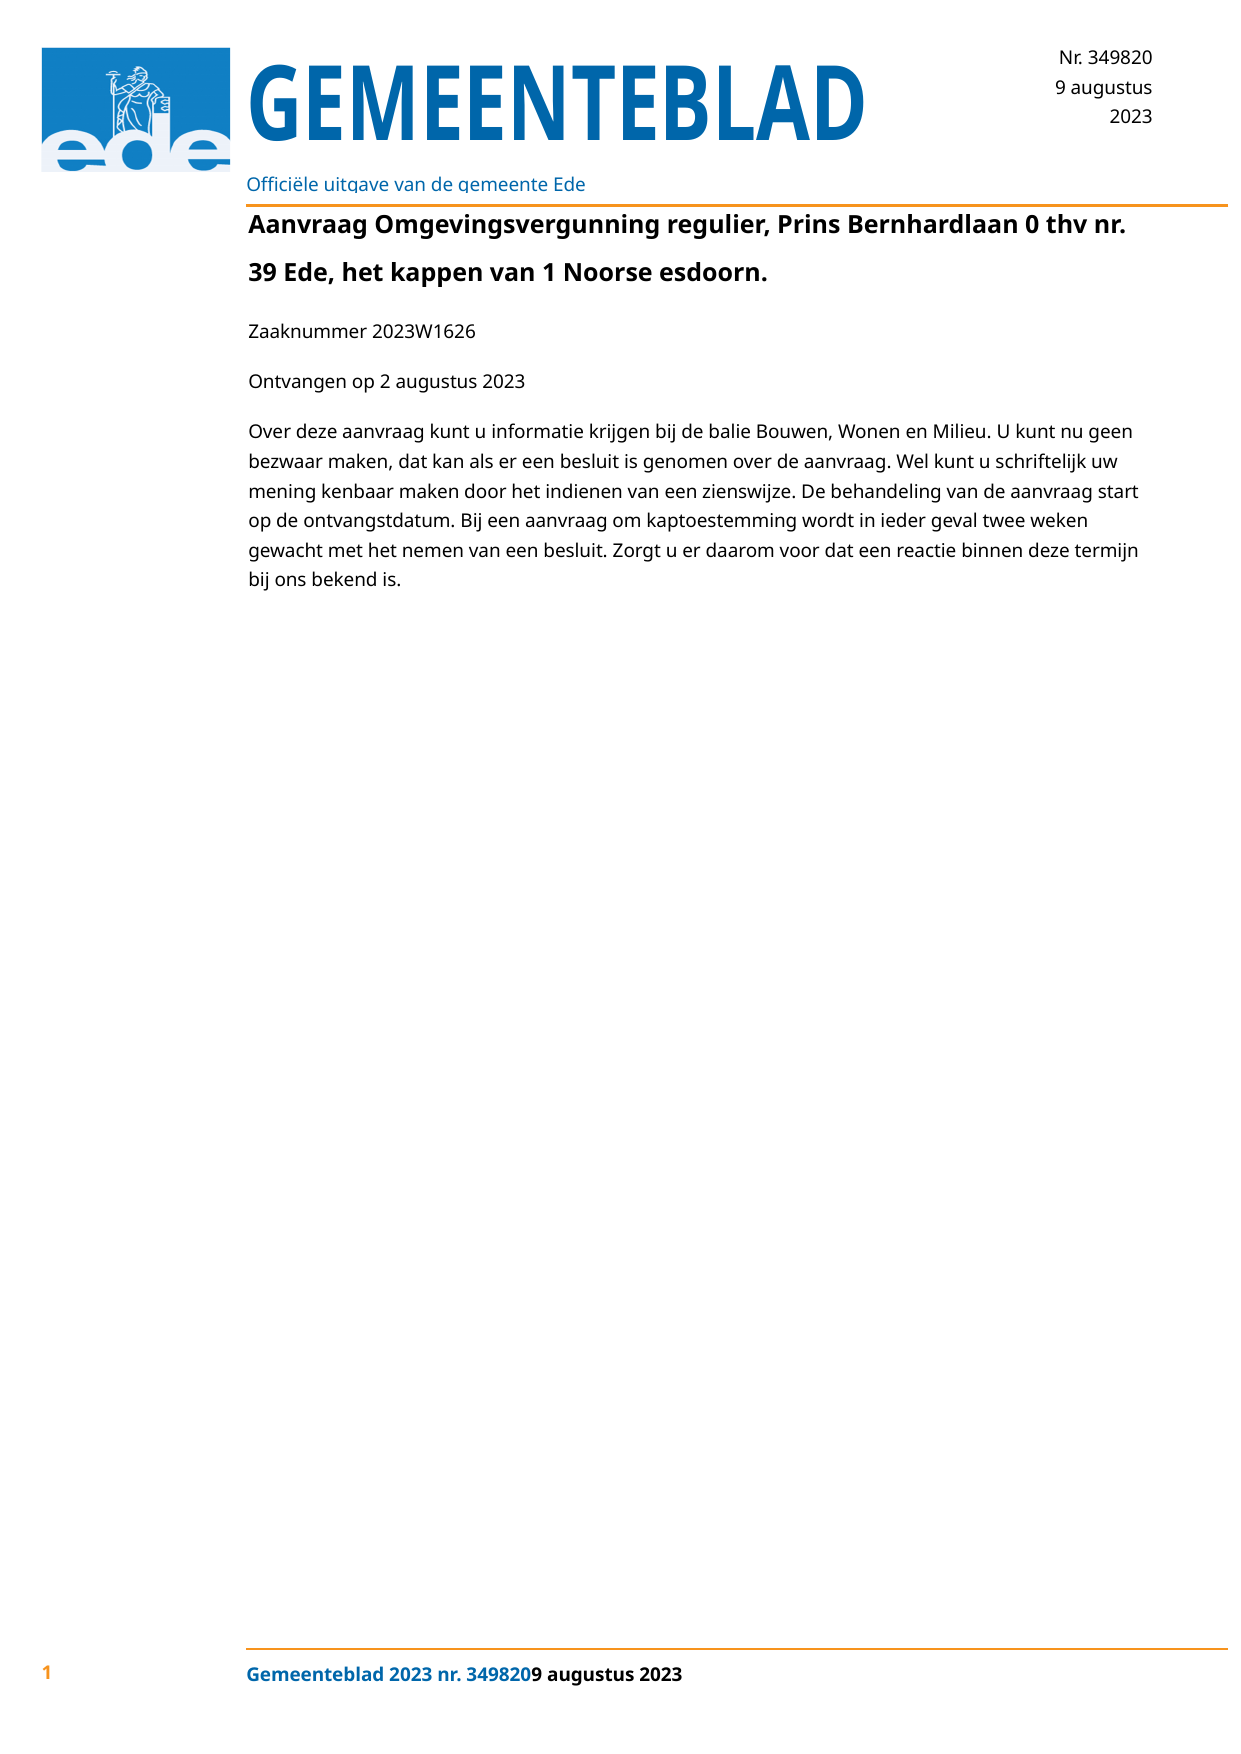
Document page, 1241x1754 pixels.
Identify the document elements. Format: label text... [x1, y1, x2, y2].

text Aanvraag Omgevingsvergunning regulier, Prins Bernhardlaan 0 thv nr. 39 Ede, het kappen van 1 Noorse esdoorn. [248, 207, 1152, 288]
text Ontvangen op 2 augustus 2023 [248, 368, 1152, 394]
text Zaaknummer 2023W1626 [248, 318, 1152, 344]
picture [41, 47, 231, 172]
text Over deze aanvraag kunt u informatie krijgen bij de balie Bouwen, Wonen en Milieu. U kunt nu geen bezwaar maken, dat kan als er een besluit is genomen over de aanvraag. Wel kunt u schriftelijk uw mening kenbaar maken door het indienen van een zienswijze. De behandeling van de aanvraag start op de ontvangstdatum. Bij een aanvraag om kaptoestemming wordt in ieder geval twee weken gewacht met het nemen van een besluit. Zorgt u er daarom voor dat een reactie binnen deze termijn bij ons bekend is. [248, 419, 1152, 592]
